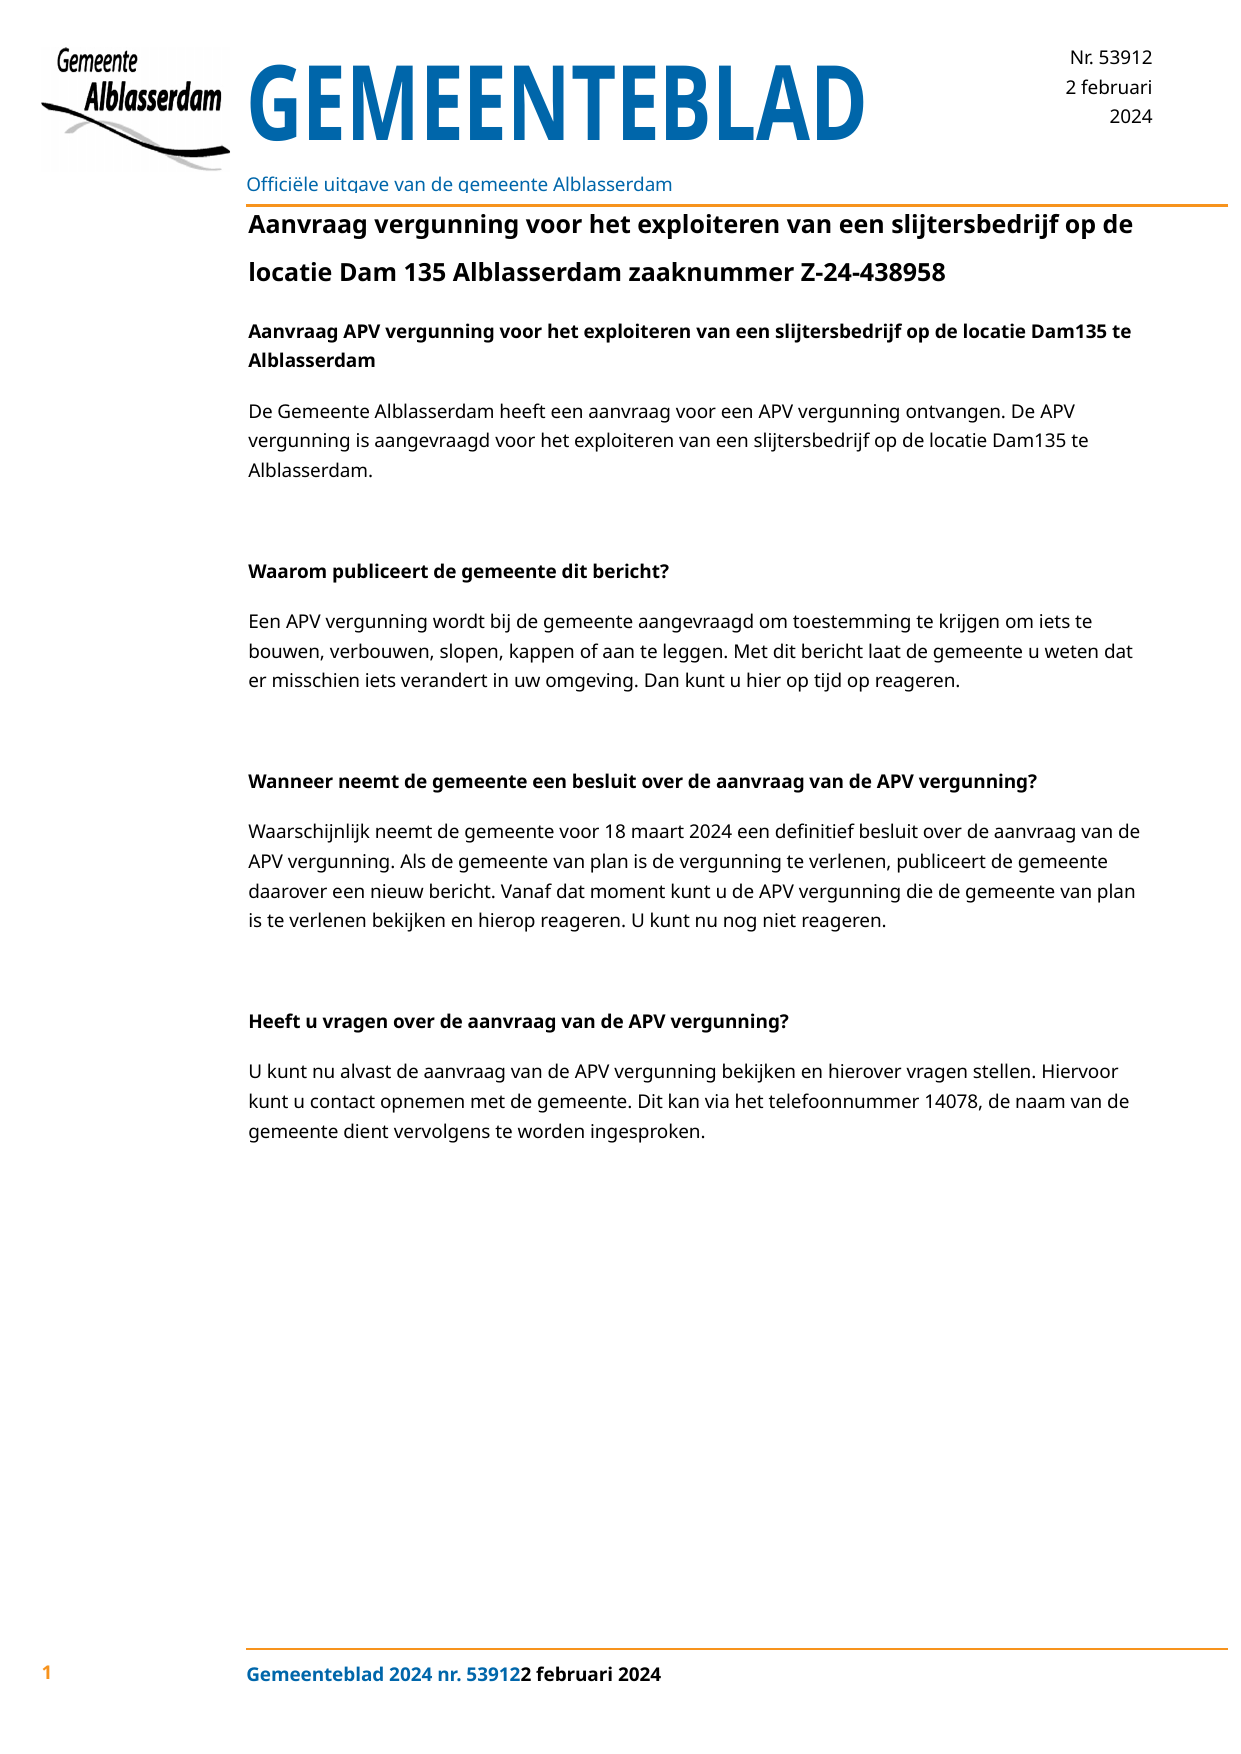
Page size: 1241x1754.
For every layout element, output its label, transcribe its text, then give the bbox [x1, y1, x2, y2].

text Aanvraag vergunning voor het exploiteren van een slijtersbedrijf op de locatie Dam 135 Alblasserdam zaaknummer Z-24-438958 [248, 207, 1152, 288]
text Waarom publiceert de gemeente dit bericht? [248, 558, 1152, 584]
picture [41, 47, 231, 172]
text Wanneer neemt de gemeente een besluit over de aanvraag van de APV vergunning? [248, 768, 1152, 794]
text De Gemeente Alblasserdam heeft een aanvraag voor een APV vergunning ontvangen. De APV vergunning is aangevraagd voor het exploiteren van een slijtersbedrijf op de locatie Dam135 te Alblasserdam. [248, 398, 1152, 483]
text Heeft u vragen over de aanvraag van de APV vergunning? [248, 1008, 1152, 1034]
text Een APV vergunning wordt bij de gemeente aangevraagd om toestemming te krijgen om iets te bouwen, verbouwen, slopen, kappen of aan te leggen. Met dit bericht laat de gemeente u weten dat er misschien iets verandert in uw omgeving. Dan kunt u hier op tijd op reageren. [248, 608, 1152, 693]
text Waarschijnlijk neemt de gemeente voor 18 maart 2024 een definitief besluit over de aanvraag van de APV vergunning. Als de gemeente van plan is de vergunning te verlenen, publiceert de gemeente daarover een nieuw bericht. Vanaf dat moment kunt u de APV vergunning die de gemeente van plan is te verlenen bekijken en hierop reageren. U kunt nu nog niet reageren. [248, 819, 1152, 933]
text Aanvraag APV vergunning voor het exploiteren van een slijtersbedrijf op de locatie Dam135 te Alblasserdam [248, 318, 1152, 373]
text U kunt nu alvast de aanvraag van de APV vergunning bekijken en hierover vragen stellen. Hiervoor kunt u contact opnemen met de gemeente. Dit kan via het telefoonnummer 14078, de naam van de gemeente dient vervolgens te worden ingesproken. [248, 1059, 1152, 1144]
